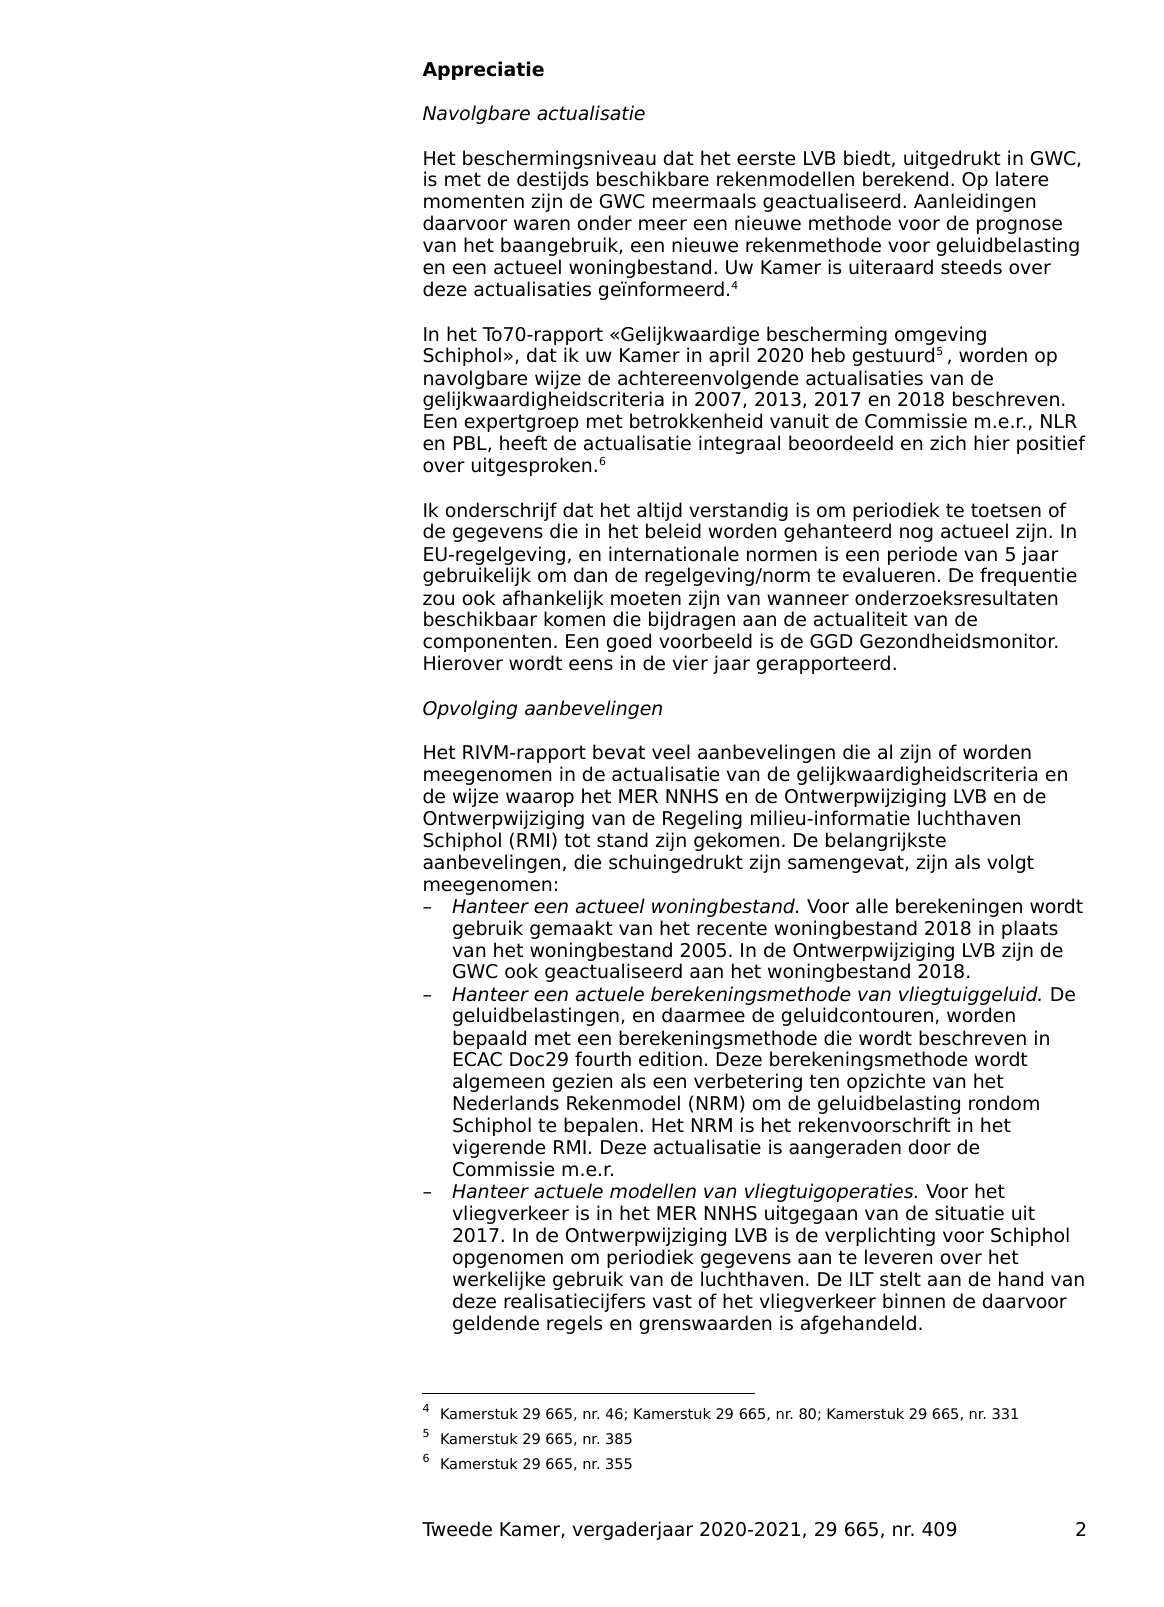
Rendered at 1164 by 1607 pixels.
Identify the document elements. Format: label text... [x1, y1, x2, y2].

subtitle Navolgbare actualisatie [422, 103, 1087, 125]
text Kamerstuk 29 665, nr. 355 [422, 1452, 1087, 1474]
text Kamerstuk 29 665, nr. 46; Kamerstuk 29 665, nr. 80; Kamerstuk 29 665, nr. 331 [422, 1402, 1087, 1424]
subtitle Opvolging aanbevelingen [422, 697, 1087, 719]
text Het beschermingsniveau dat het eerste LVB biedt, uitgedrukt in GWC, is met de destijds beschikbare rekenmodellen berekend. Op latere momenten zijn de GWC meermaals geactualiseerd. Aanleidingen daarvoor waren onder meer een nieuwe methode voor de prognose van het baangebruik, een nieuwe rekenmethode voor geluidbelasting en een actueel woningbestand. Uw Kamer is uiteraard steeds over deze actualisaties geïnformeerd. [422, 147, 1087, 301]
text In het To70-rapport «Gelijkwaardige bescherming omgeving Schiphol», dat ik uw Kamer in april 2020 heb gestuurd, worden op navolgbare wijze de achtereenvolgende actualisaties van de gelijkwaardigheidscriteria in 2007, 2013, 2017 en 2018 beschreven. Een expertgroep met betrokkenheid vanuit de Commissie m.e.r., NLR en PBL, heeft de actualisatie integraal beoordeeld en zich hier positief over uitgesproken. [422, 323, 1087, 477]
text Het RIVM-rapport bevat veel aanbevelingen die al zijn of worden meegenomen in de actualisatie van de gelijkwaardigheidscriteria en de wijze waarop het MER NNHS en de Ontwerpwijziging LVB en de Ontwerpwijziging van de Regeling milieu-informatie luchthaven Schiphol (RMI) tot stand zijn gekomen. De belangrijkste aanbevelingen, die schuingedrukt zijn samengevat, zijn als volgt meegenomen: [422, 742, 1087, 896]
text – Hanteer een actuele berekeningsmethode van vliegtuiggeluid. De geluidbelastingen, en daarmee de geluidcontouren, worden bepaald met een berekeningsmethode die wordt beschreven in ECAC Doc29 fourth edition. Deze berekeningsmethode wordt algemeen gezien als een verbetering ten opzichte van het Nederlands Rekenmodel (NRM) om de geluidbelasting rondom Schiphol te bepalen. Het NRM is het rekenvoorschrift in het vigerende RMI. Deze actualisatie is aangeraden door de Commissie m.e.r. [422, 983, 1087, 1181]
text Ik onderschrijf dat het altijd verstandig is om periodiek te toetsen of de gegevens die in het beleid worden gehanteerd nog actueel zijn. In EU-regelgeving, en internationale normen is een periode van 5 jaar gebruikelijk om dan de regelgeving/norm te evalueren. De frequentie zou ook afhankelijk moeten zijn van wanneer onderzoeksresultaten beschikbaar komen die bijdragen aan de actualiteit van de componenten. Een goed voorbeeld is de GGD Gezondheidsmonitor. Hierover wordt eens in de vier jaar gerapporteerd. [422, 499, 1087, 675]
subtitle Appreciatie [422, 59, 1087, 81]
text – Hanteer actuele modellen van vliegtuigoperaties. Voor het vliegverkeer is in het MER NNHS uitgegaan van de situatie uit 2017. In de Ontwerpwijziging LVB is de verplichting voor Schiphol opgenomen om periodiek gegevens aan te leveren over het werkelijke gebruik van de luchthaven. De ILT stelt aan de hand van deze realisatiecijfers vast of het vliegverkeer binnen de daarvoor geldende regels en grenswaarden is afgehandeld. [422, 1181, 1087, 1335]
text Kamerstuk 29 665, nr. 385 [422, 1427, 1087, 1449]
text – Hanteer een actueel woningbestand. Voor alle berekeningen wordt gebruik gemaakt van het recente woningbestand 2018 in plaats van het woningbestand 2005. In de Ontwerpwijziging LVB zijn de GWC ook geactualiseerd aan het woningbestand 2018. [422, 896, 1087, 983]
